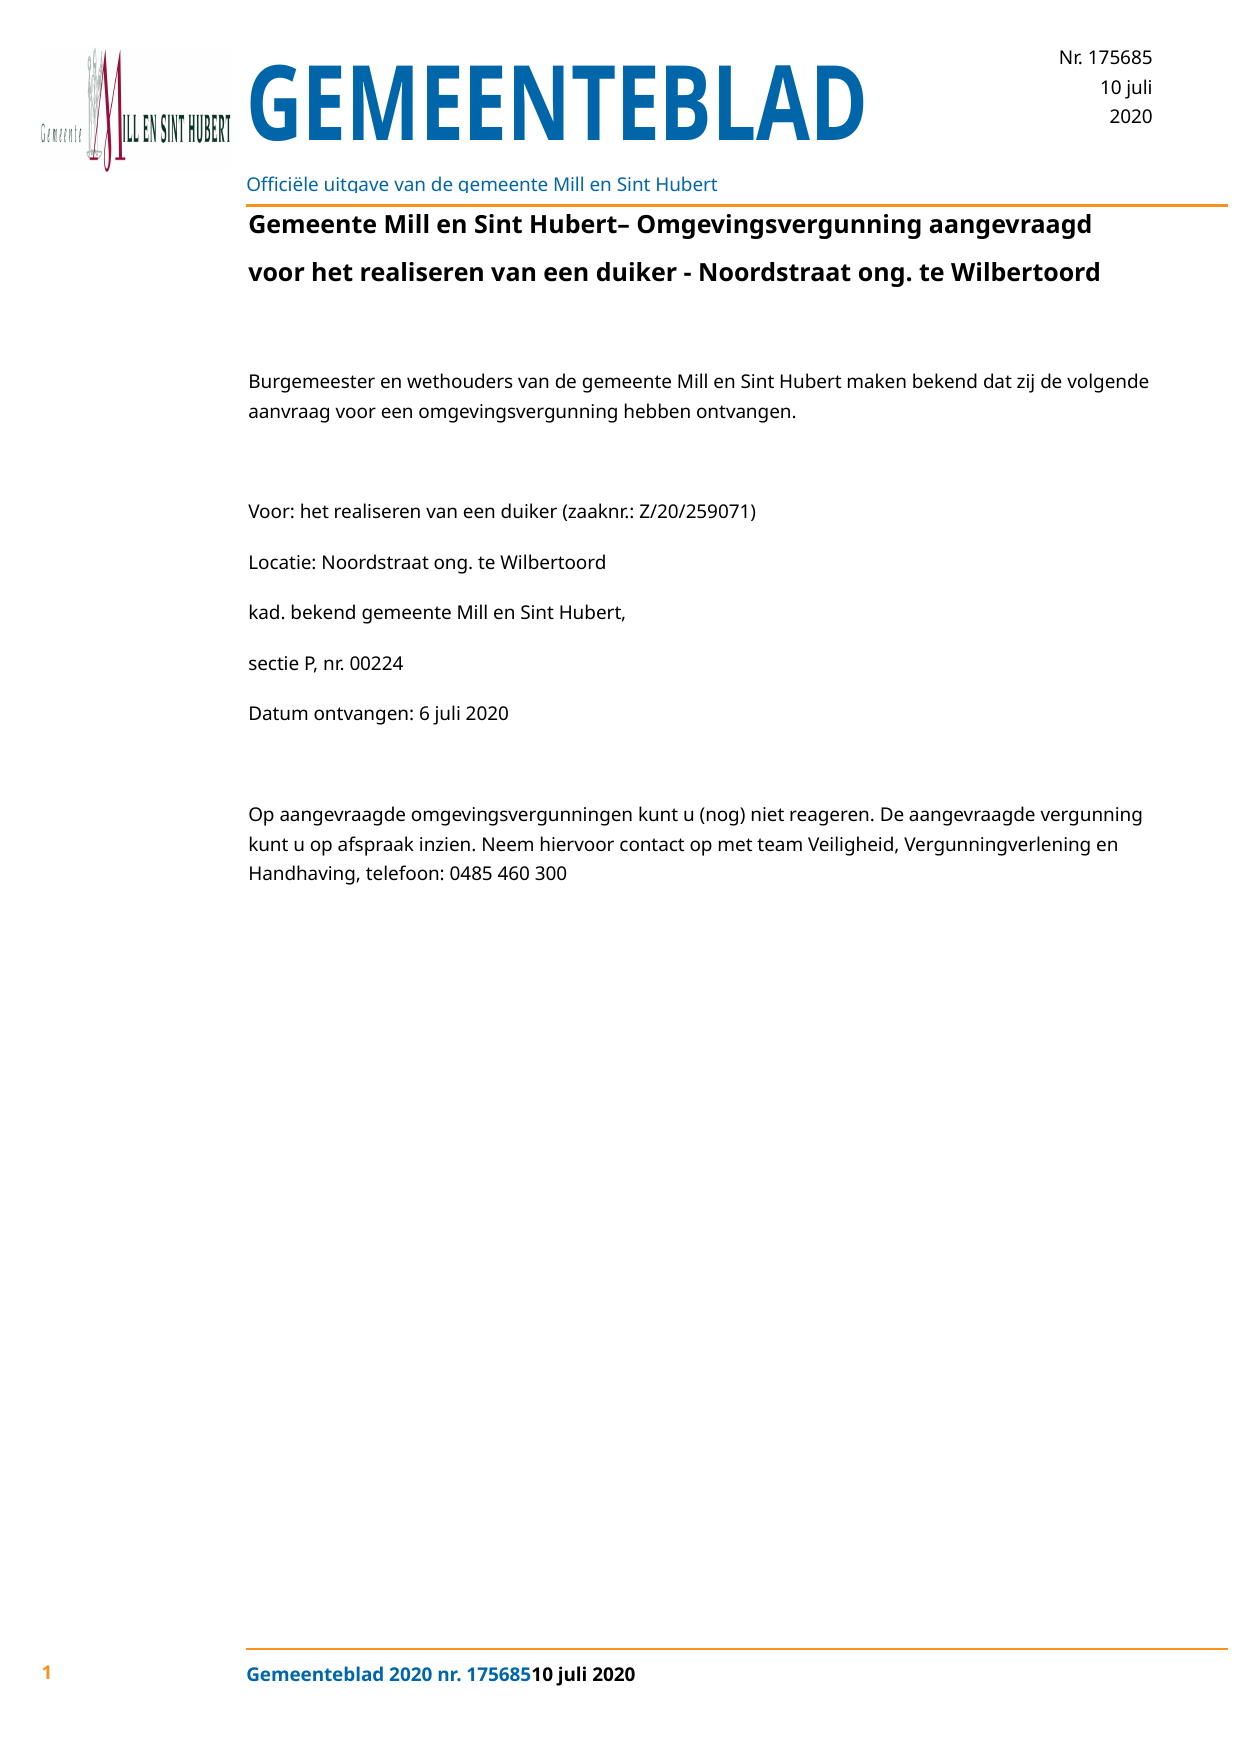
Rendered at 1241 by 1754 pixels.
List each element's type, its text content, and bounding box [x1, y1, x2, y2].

text Gemeente Mill en Sint Hubert– Omgevingsvergunning aangevraagd voor het realiseren van een duiker - Noordstraat ong. te Wilbertoord [248, 207, 1152, 288]
text sectie P, nr. 00224 [248, 650, 1152, 676]
text Burgemeester en wethouders van de gemeente Mill en Sint Hubert maken bekend dat zij de volgende aanvraag voor een omgevingsvergunning hebben ontvangen. [248, 368, 1152, 424]
text Op aangevraagde omgevingsvergunningen kunt u (nog) niet reageren. De aangevraagde vergunning kunt u op afspraak inzien. Neem hiervoor contact op met team Veiligheid, Vergunningverlening en Handhaving, telefoon: 0485 460 300 [248, 801, 1152, 886]
text Locatie: Noordstraat ong. te Wilbertoord [248, 549, 1152, 575]
picture [41, 47, 231, 172]
text Voor: het realiseren van een duiker (zaaknr.: Z/20/259071) [248, 499, 1152, 524]
text Datum ontvangen: 6 juli 2020 [248, 700, 1152, 726]
text kad. bekend gemeente Mill en Sint Hubert, [248, 599, 1152, 625]
